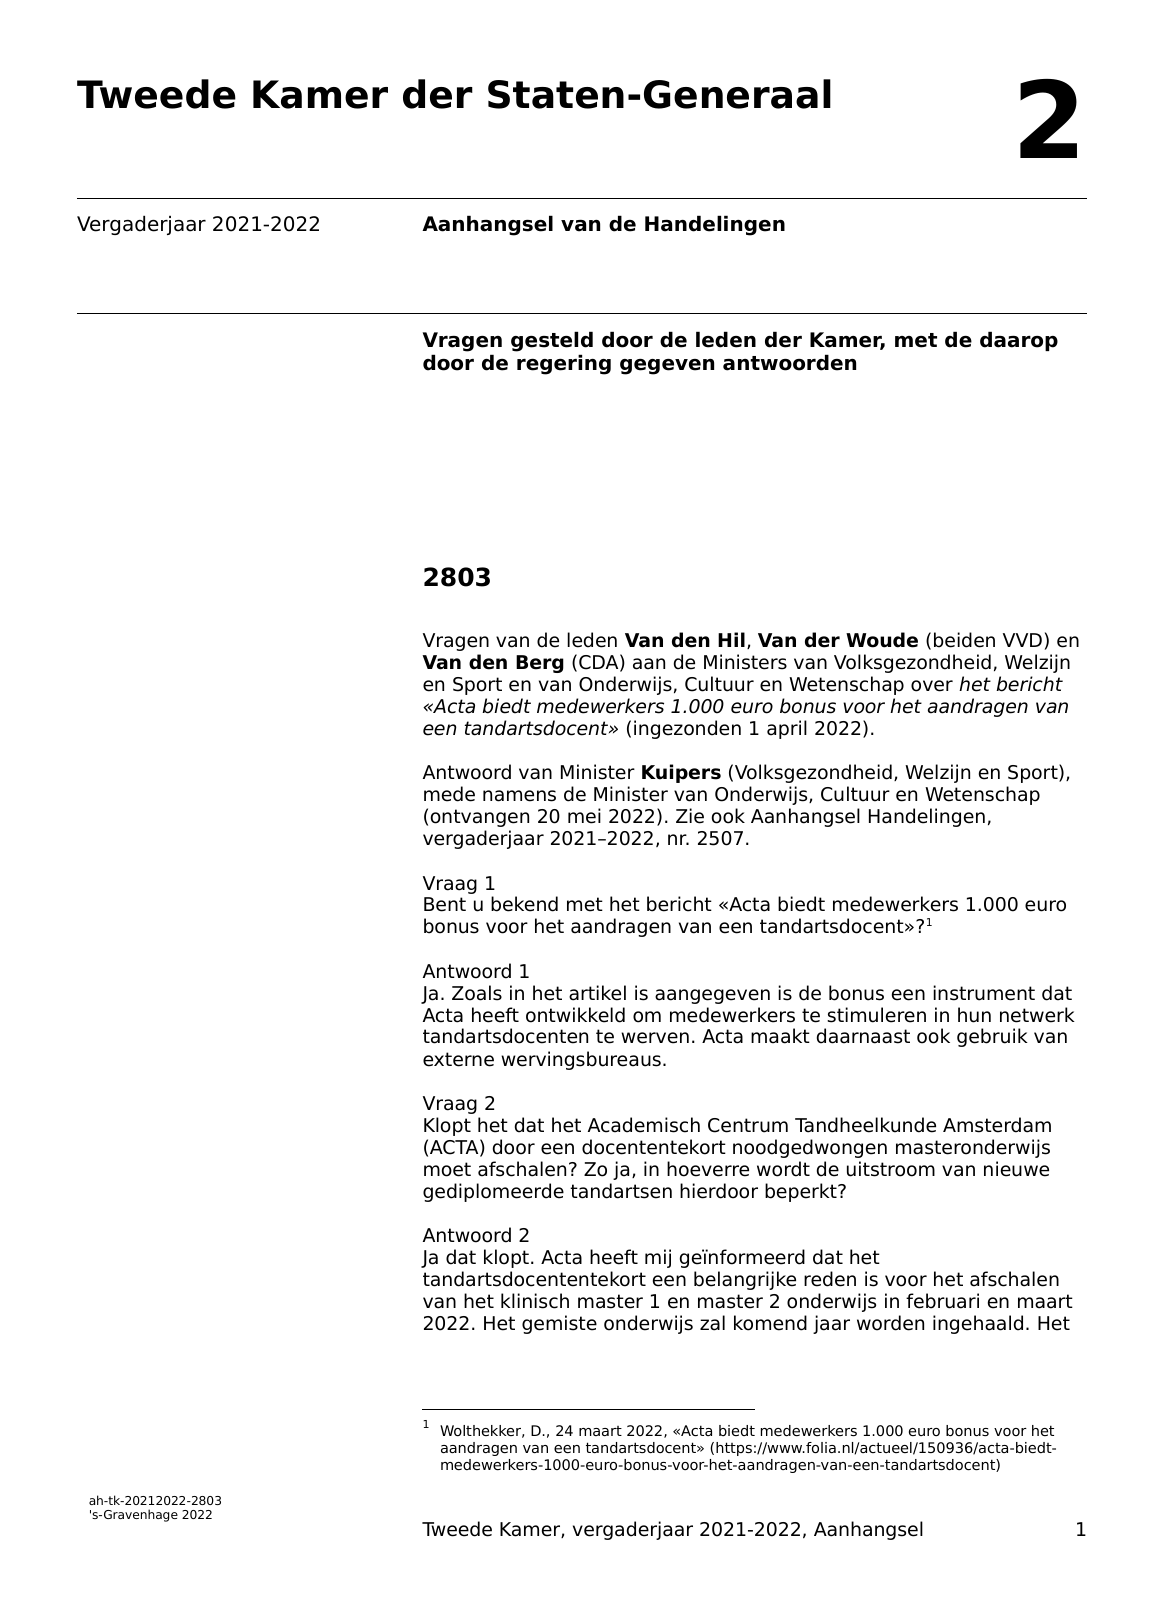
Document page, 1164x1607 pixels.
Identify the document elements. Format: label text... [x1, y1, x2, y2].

text Antwoord 1 [422, 961, 1087, 982]
text Vragen van de leden Van den Hil, Van der Woude (beiden VVD) en Van den Berg (CDA) aan de Ministers van Volksgezondheid, Welzijn en Sport en van Onderwijs, Cultuur en Wetenschap over het bericht «Acta biedt medewerkers 1.000 euro bonus voor het aandragen van een tandartsdocent» (ingezonden 1 april 2022). [422, 630, 1087, 740]
text Klopt het dat het Academisch Centrum Tandheelkunde Amsterdam (ACTA) door een docententekort noodgedwongen masteronderwijs moet afschalen? Zo ja, in hoeverre wordt de uitstroom van nieuwe gediplomeerde tandartsen hierdoor beperkt? [422, 1114, 1087, 1202]
table_cell Aanhangsel van de Handelingen [422, 199, 1087, 313]
text Ja dat klopt. Acta heeft mij geïnformeerd dat het tandartsdocententekort een belangrijke reden is voor het afschalen van het klinisch master 1 en master 2 onderwijs in februari en maart 2022. Het gemiste onderwijs zal komend jaar worden ingehaald. Het [422, 1247, 1087, 1334]
text Antwoord van Minister Kuipers (Volksgezondheid, Welzijn en Sport), mede namens de Minister van Onderwijs, Cultuur en Wetenschap (ontvangen 20 mei 2022). Zie ook Aanhangsel Handelingen, vergaderjaar 2021–2022, nr. 2507. [422, 762, 1087, 850]
text Vraag 2 [422, 1093, 1087, 1114]
table_cell Vergaderjaar 2021-2022 [77, 199, 422, 313]
table_header Tweede Kamer der Staten-Generaal [77, 59, 886, 198]
text Vraag 1 [422, 872, 1087, 894]
text Ja. Zoals in het artikel is aangegeven is de bonus een instrument dat Acta heeft ontwikkeld om medewerkers te stimuleren in hun netwerk tandartsdocenten te werven. Acta maakt daarnaast ook gebruik van externe wervingsbureaus. [422, 982, 1087, 1070]
text Bent u bekend met het bericht «Acta biedt medewerkers 1.000 euro bonus voor het aandragen van een tandartsdocent»? [422, 894, 1087, 938]
table_cell Vragen gesteld door de leden der Kamer, met de daarop door de regering gegeven antwoorden [422, 314, 1087, 375]
table_cell [77, 314, 422, 375]
text Wolthekker, D., 24 maart 2022, «Acta biedt medewerkers 1.000 euro bonus voor het aandragen van een tandartsdocent» (https://www.folia.nl/actueel/150936/acta-biedt-medewerkers-1000-euro-bonus-voor-het-aandragen-van-een-tandartsdocent) [422, 1418, 1087, 1474]
text ah-tk-20212022-2803 [88, 1494, 323, 1508]
table_header 2 [886, 59, 1087, 198]
text 's-Gravenhage 2022 [88, 1508, 323, 1522]
text 2803 [422, 563, 1087, 592]
text Antwoord 2 [422, 1225, 1087, 1247]
